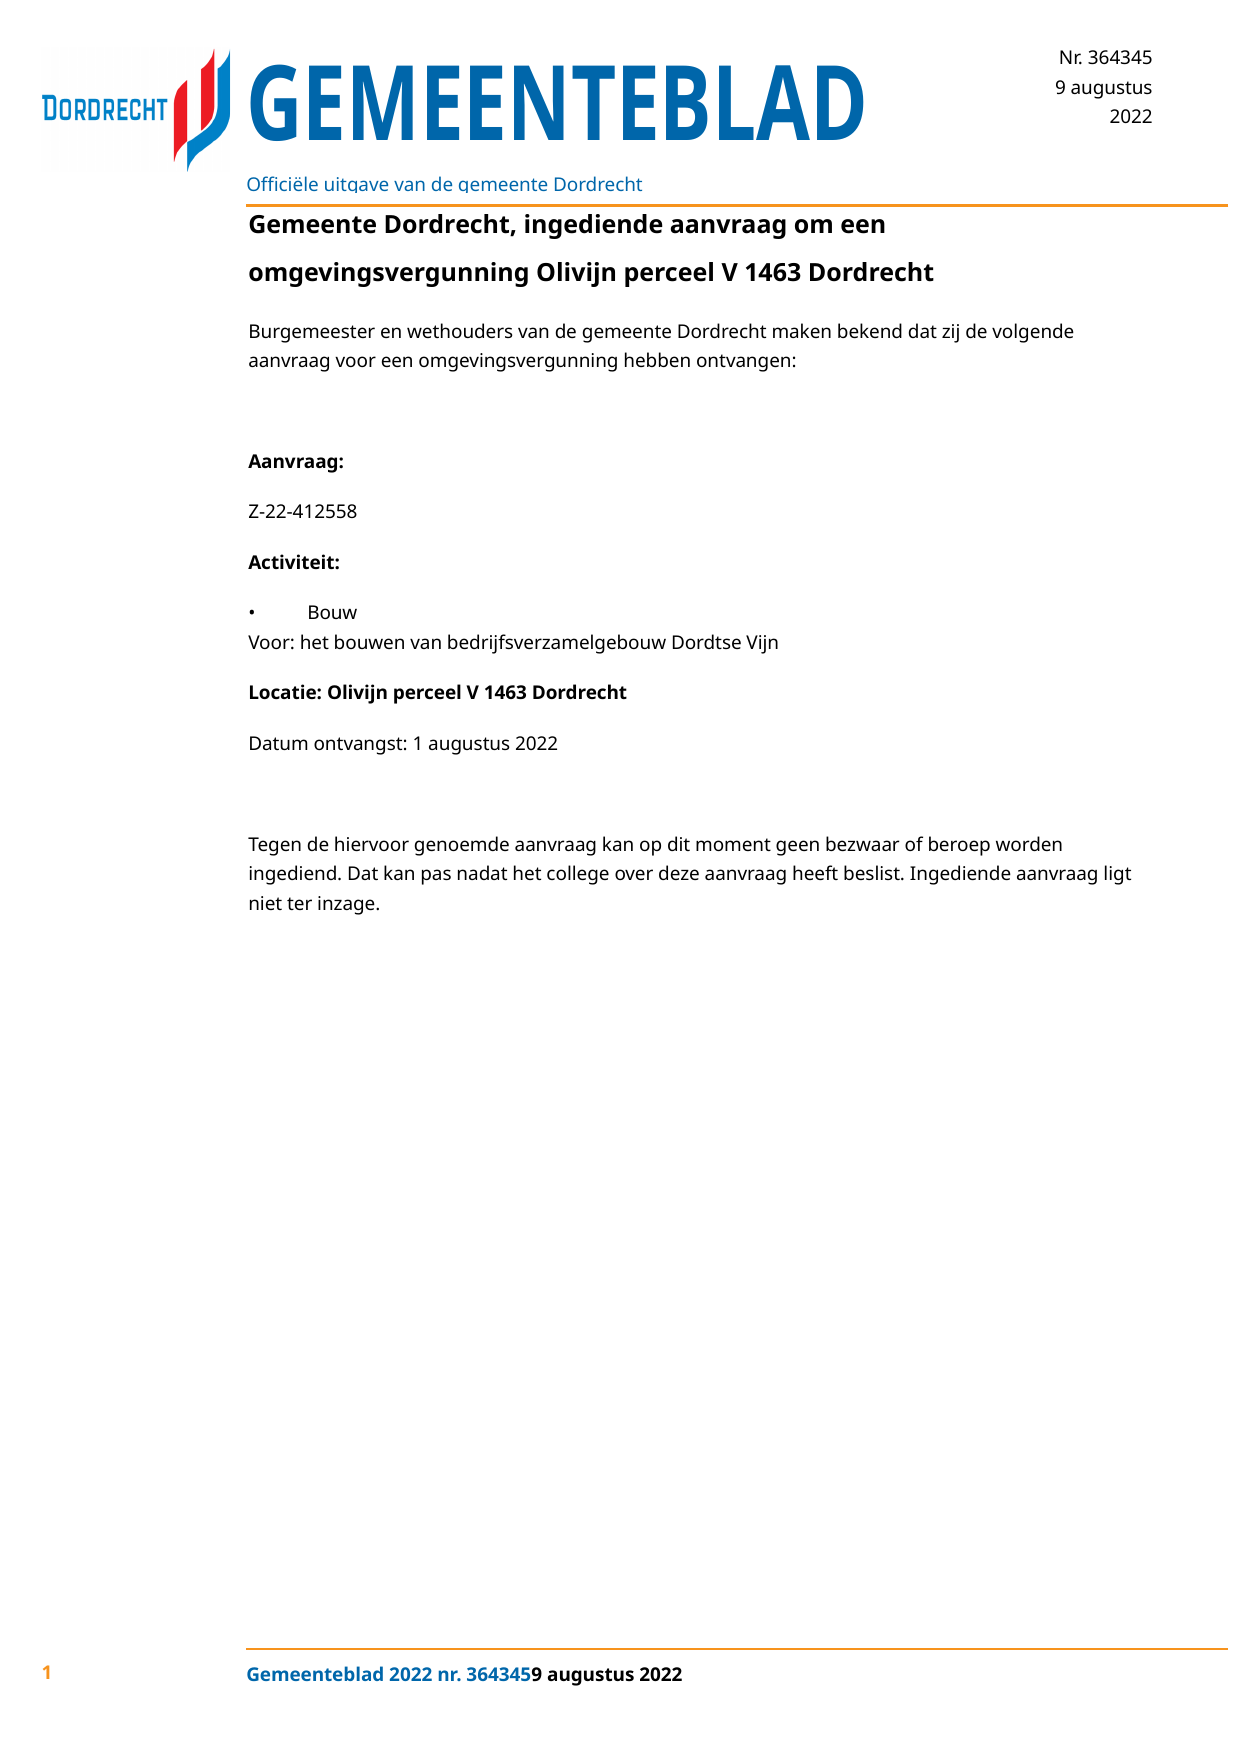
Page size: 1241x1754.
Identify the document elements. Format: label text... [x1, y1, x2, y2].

text Datum ontvangst: 1 augustus 2022 [248, 730, 1152, 756]
text Gemeente Dordrecht, ingediende aanvraag om een omgevingsvergunning Olivijn perceel V 1463 Dordrecht [248, 207, 1152, 288]
text Locatie: Olivijn perceel V 1463 Dordrecht [248, 679, 1152, 705]
text Z-22-412558 [248, 499, 1152, 524]
list Bouw [248, 599, 1152, 625]
text Activiteit: [248, 549, 1152, 575]
picture [41, 47, 231, 172]
text Tegen de hiervoor genoemde aanvraag kan op dit moment geen bezwaar of beroep worden ingediend. Dat kan pas nadat het college over deze aanvraag heeft beslist. Ingediende aanvraag ligt niet ter inzage. [248, 831, 1152, 916]
text Voor: het bouwen van bedrijfsverzamelgebouw Dordtse Vijn [248, 629, 1152, 655]
text Aanvraag: [248, 448, 1152, 474]
text Burgemeester en wethouders van de gemeente Dordrecht maken bekend dat zij de volgende aanvraag voor een omgevingsvergunning hebben ontvangen: [248, 318, 1152, 373]
